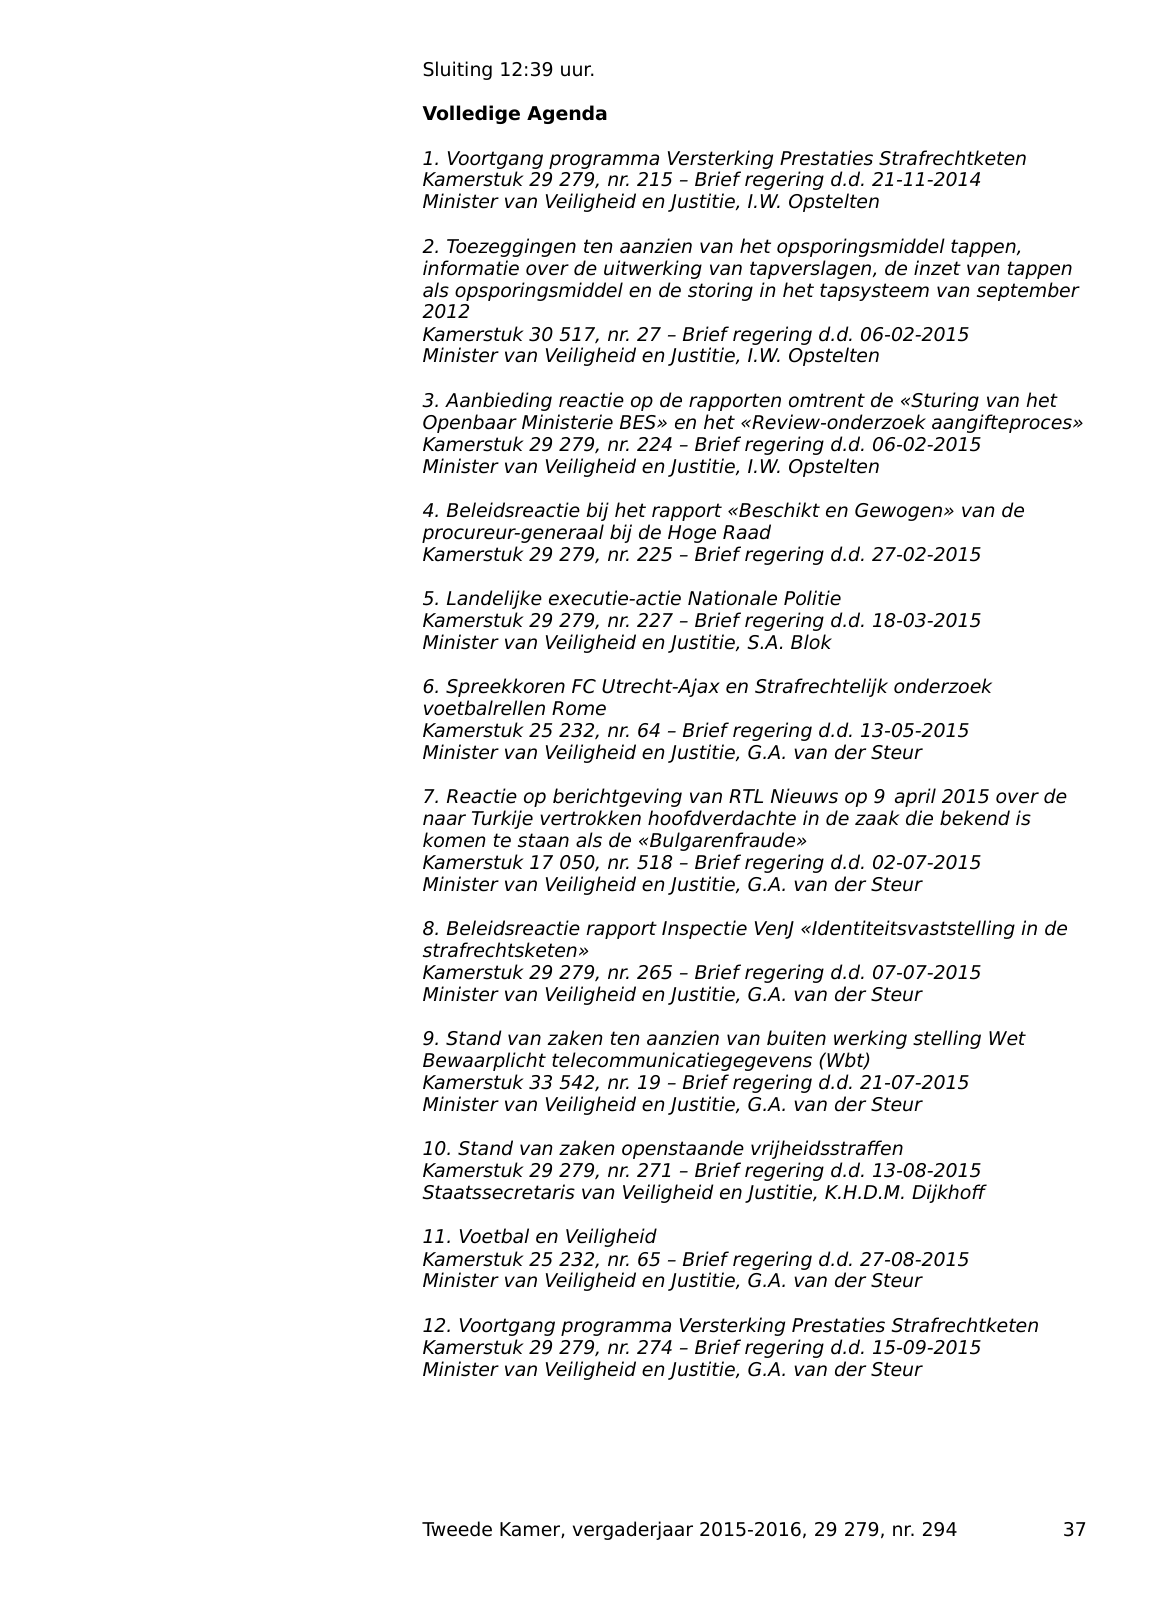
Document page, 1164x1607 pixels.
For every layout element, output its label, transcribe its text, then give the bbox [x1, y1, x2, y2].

text Sluiting 12:39 uur. [422, 59, 1087, 81]
text Kamerstuk 29 279, nr. 224 – Brief regering d.d. 06-02-2015 [422, 433, 1087, 456]
text Kamerstuk 29 279, nr. 215 – Brief regering d.d. 21-11-2014 [422, 169, 1087, 191]
text 12. Voortgang programma Versterking Prestaties Strafrechtketen [422, 1314, 1087, 1337]
text Kamerstuk 33 542, nr. 19 – Brief regering d.d. 21-07-2015 [422, 1072, 1087, 1094]
text Kamerstuk 29 279, nr. 274 – Brief regering d.d. 15-09-2015 [422, 1337, 1087, 1358]
text 10. Stand van zaken openstaande vrijheidsstraffen [422, 1138, 1087, 1160]
text 5. Landelijke executie-actie Nationale Politie [422, 588, 1087, 610]
text 7. Reactie op berichtgeving van RTL Nieuws op 9 april 2015 over de naar Turkije vertrokken hoofdverdachte in de zaak die bekend is komen te staan als de «Bulgarenfraude» [422, 786, 1087, 852]
text Minister van Veiligheid en Justitie, I.W. Opstelten [422, 345, 1087, 367]
text 8. Beleidsreactie rapport Inspectie VenJ «Identiteitsvaststelling in de strafrechtsketen» [422, 918, 1087, 962]
text Minister van Veiligheid en Justitie, G.A. van der Steur [422, 874, 1087, 896]
text 4. Beleidsreactie bij het rapport «Beschikt en Gewogen» van de procureur-generaal bij de Hoge Raad [422, 500, 1087, 544]
text Kamerstuk 17 050, nr. 518 – Brief regering d.d. 02-07-2015 [422, 852, 1087, 874]
text Minister van Veiligheid en Justitie, I.W. Opstelten [422, 456, 1087, 477]
text 11. Voetbal en Veiligheid [422, 1226, 1087, 1248]
text 1. Voortgang programma Versterking Prestaties Strafrechtketen [422, 147, 1087, 169]
text Kamerstuk 29 279, nr. 271 – Brief regering d.d. 13-08-2015 [422, 1160, 1087, 1182]
text Kamerstuk 29 279, nr. 227 – Brief regering d.d. 18-03-2015 [422, 610, 1087, 632]
text 9. Stand van zaken ten aanzien van buiten werking stelling Wet Bewaarplicht telecommunicatiegegevens (Wbt) [422, 1028, 1087, 1072]
text Kamerstuk 30 517, nr. 27 – Brief regering d.d. 06-02-2015 [422, 323, 1087, 345]
text Staatssecretaris van Veiligheid en Justitie, K.H.D.M. Dijkhoff [422, 1182, 1087, 1204]
text Minister van Veiligheid en Justitie, I.W. Opstelten [422, 191, 1087, 213]
text Minister van Veiligheid en Justitie, G.A. van der Steur [422, 1094, 1087, 1116]
text 6. Spreekkoren FC Utrecht-Ajax en Strafrechtelijk onderzoek voetbalrellen Rome [422, 676, 1087, 720]
text Minister van Veiligheid en Justitie, G.A. van der Steur [422, 742, 1087, 764]
text Minister van Veiligheid en Justitie, G.A. van der Steur [422, 1358, 1087, 1381]
text Minister van Veiligheid en Justitie, G.A. van der Steur [422, 1270, 1087, 1292]
text 3. Aanbieding reactie op de rapporten omtrent de «Sturing van het Openbaar Ministerie BES» en het «Review-onderzoek aangifteproces» [422, 389, 1087, 433]
text Kamerstuk 25 232, nr. 65 – Brief regering d.d. 27-08-2015 [422, 1248, 1087, 1270]
text Minister van Veiligheid en Justitie, S.A. Blok [422, 632, 1087, 654]
text Kamerstuk 25 232, nr. 64 – Brief regering d.d. 13-05-2015 [422, 720, 1087, 742]
subtitle Volledige Agenda [422, 103, 1087, 125]
text Kamerstuk 29 279, nr. 265 – Brief regering d.d. 07-07-2015 [422, 962, 1087, 984]
text Kamerstuk 29 279, nr. 225 – Brief regering d.d. 27-02-2015 [422, 544, 1087, 566]
text 2. Toezeggingen ten aanzien van het opsporingsmiddel tappen, informatie over de uitwerking van tapverslagen, de inzet van tappen als opsporingsmiddel en de storing in het tapsysteem van september 2012 [422, 236, 1087, 323]
text Minister van Veiligheid en Justitie, G.A. van der Steur [422, 984, 1087, 1006]
